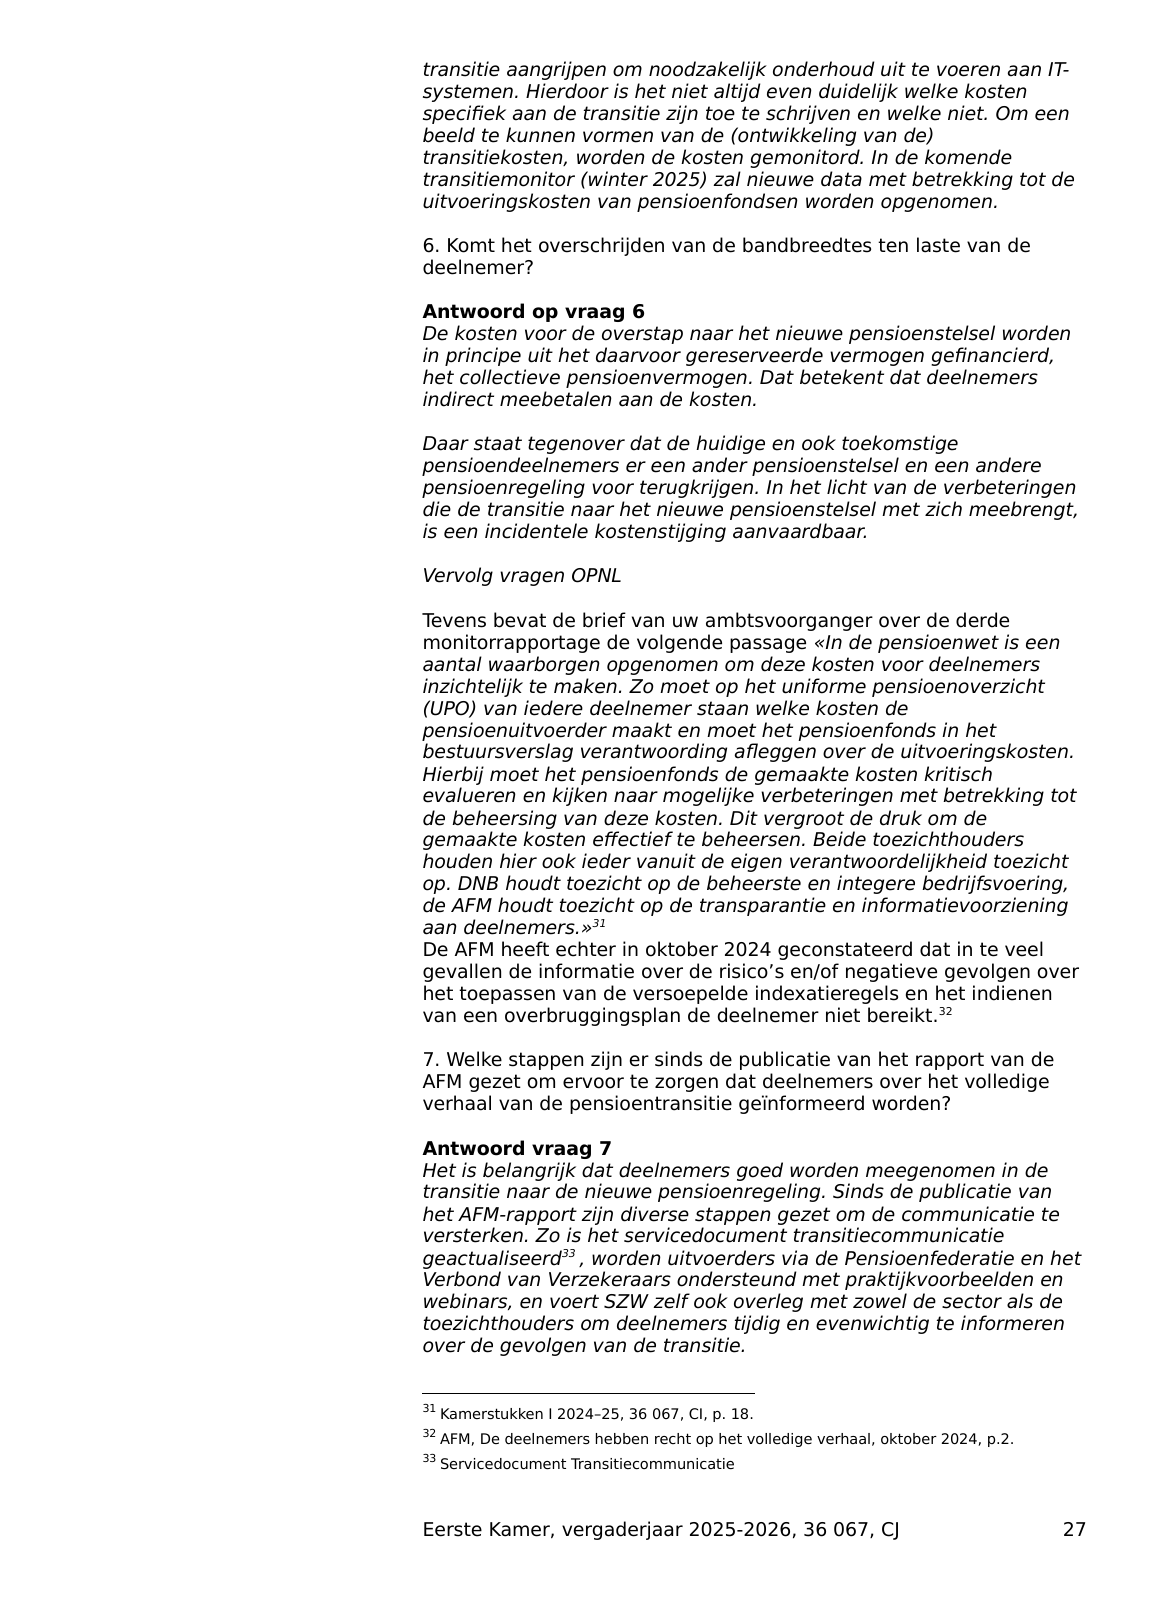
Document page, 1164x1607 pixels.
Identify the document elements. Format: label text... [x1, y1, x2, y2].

text Antwoord op vraag 6 [422, 301, 1087, 323]
text AFM, De deelnemers hebben recht op het volledige verhaal, oktober 2024, p.2. [422, 1427, 1087, 1449]
text transitie aangrijpen om noodzakelijk onderhoud uit te voeren aan IT-systemen. Hierdoor is het niet altijd even duidelijk welke kosten specifiek aan de transitie zijn toe te schrijven en welke niet. Om een beeld te kunnen vormen van de (ontwikkeling van de) transitiekosten, worden de kosten gemonitord. In de komende transitiemonitor (winter 2025) zal nieuwe data met betrekking tot de uitvoeringskosten van pensioenfondsen worden opgenomen. [422, 59, 1087, 213]
text 7. Welke stappen zijn er sinds de publicatie van het rapport van de AFM gezet om ervoor te zorgen dat deelnemers over het volledige verhaal van de pensioentransitie geïnformeerd worden? [422, 1049, 1087, 1115]
text Antwoord vraag 7 [422, 1137, 1087, 1159]
text Kamerstukken I 2024–25, 36 067, CI, p. 18. [422, 1402, 1087, 1424]
text 6. Komt het overschrijden van de bandbreedtes ten laste van de deelnemer? [422, 235, 1087, 279]
text Het is belangrijk dat deelnemers goed worden meegenomen in de transitie naar de nieuwe pensioenregeling. Sinds de publicatie van het AFM-rapport zijn diverse stappen gezet om de communicatie te versterken. Zo is het servicedocument transitiecommunicatie geactualiseerd, worden uitvoerders via de Pensioenfederatie en het Verbond van Verzekeraars ondersteund met praktijkvoorbeelden en webinars, en voert SZW zelf ook overleg met zowel de sector als de toezichthouders om deelnemers tijdig en evenwichtig te informeren over de gevolgen van de transitie. [422, 1159, 1087, 1357]
subtitle Vervolg vragen OPNL [422, 565, 1087, 587]
text Servicedocument Transitiecommunicatie [422, 1452, 1087, 1474]
text Daar staat tegenover dat de huidige en ook toekomstige pensioendeelnemers er een ander pensioenstelsel en een andere pensioenregeling voor terugkrijgen. In het licht van de verbeteringen die de transitie naar het nieuwe pensioenstelsel met zich meebrengt, is een incidentele kostenstijging aanvaardbaar. [422, 433, 1087, 543]
text Tevens bevat de brief van uw ambtsvoorganger over de derde monitorrapportage de volgende passage «In de pensioenwet is een aantal waarborgen opgenomen om deze kosten voor deelnemers inzichtelijk te maken. Zo moet op het uniforme pensioenoverzicht (UPO) van iedere deelnemer staan welke kosten de pensioenuitvoerder maakt en moet het pensioenfonds in het bestuursverslag verantwoording afleggen over de uitvoeringskosten. Hierbij moet het pensioenfonds de gemaakte kosten kritisch evalueren en kijken naar mogelijke verbeteringen met betrekking tot de beheersing van deze kosten. Dit vergroot de druk om de gemaakte kosten effectief te beheersen. Beide toezichthouders houden hier ook ieder vanuit de eigen verantwoordelijkheid toezicht op. DNB houdt toezicht op de beheerste en integere bedrijfsvoering, de AFM houdt toezicht op de transparantie en informatievoorziening aan deelnemers.» [422, 609, 1087, 939]
text De AFM heeft echter in oktober 2024 geconstateerd dat in te veel gevallen de informatie over de risico’s en/of negatieve gevolgen over het toepassen van de versoepelde indexatieregels en het indienen van een overbruggingsplan de deelnemer niet bereikt. [422, 939, 1087, 1027]
text De kosten voor de overstap naar het nieuwe pensioenstelsel worden in principe uit het daarvoor gereserveerde vermogen gefinancierd, het collectieve pensioenvermogen. Dat betekent dat deelnemers indirect meebetalen aan de kosten. [422, 323, 1087, 411]
